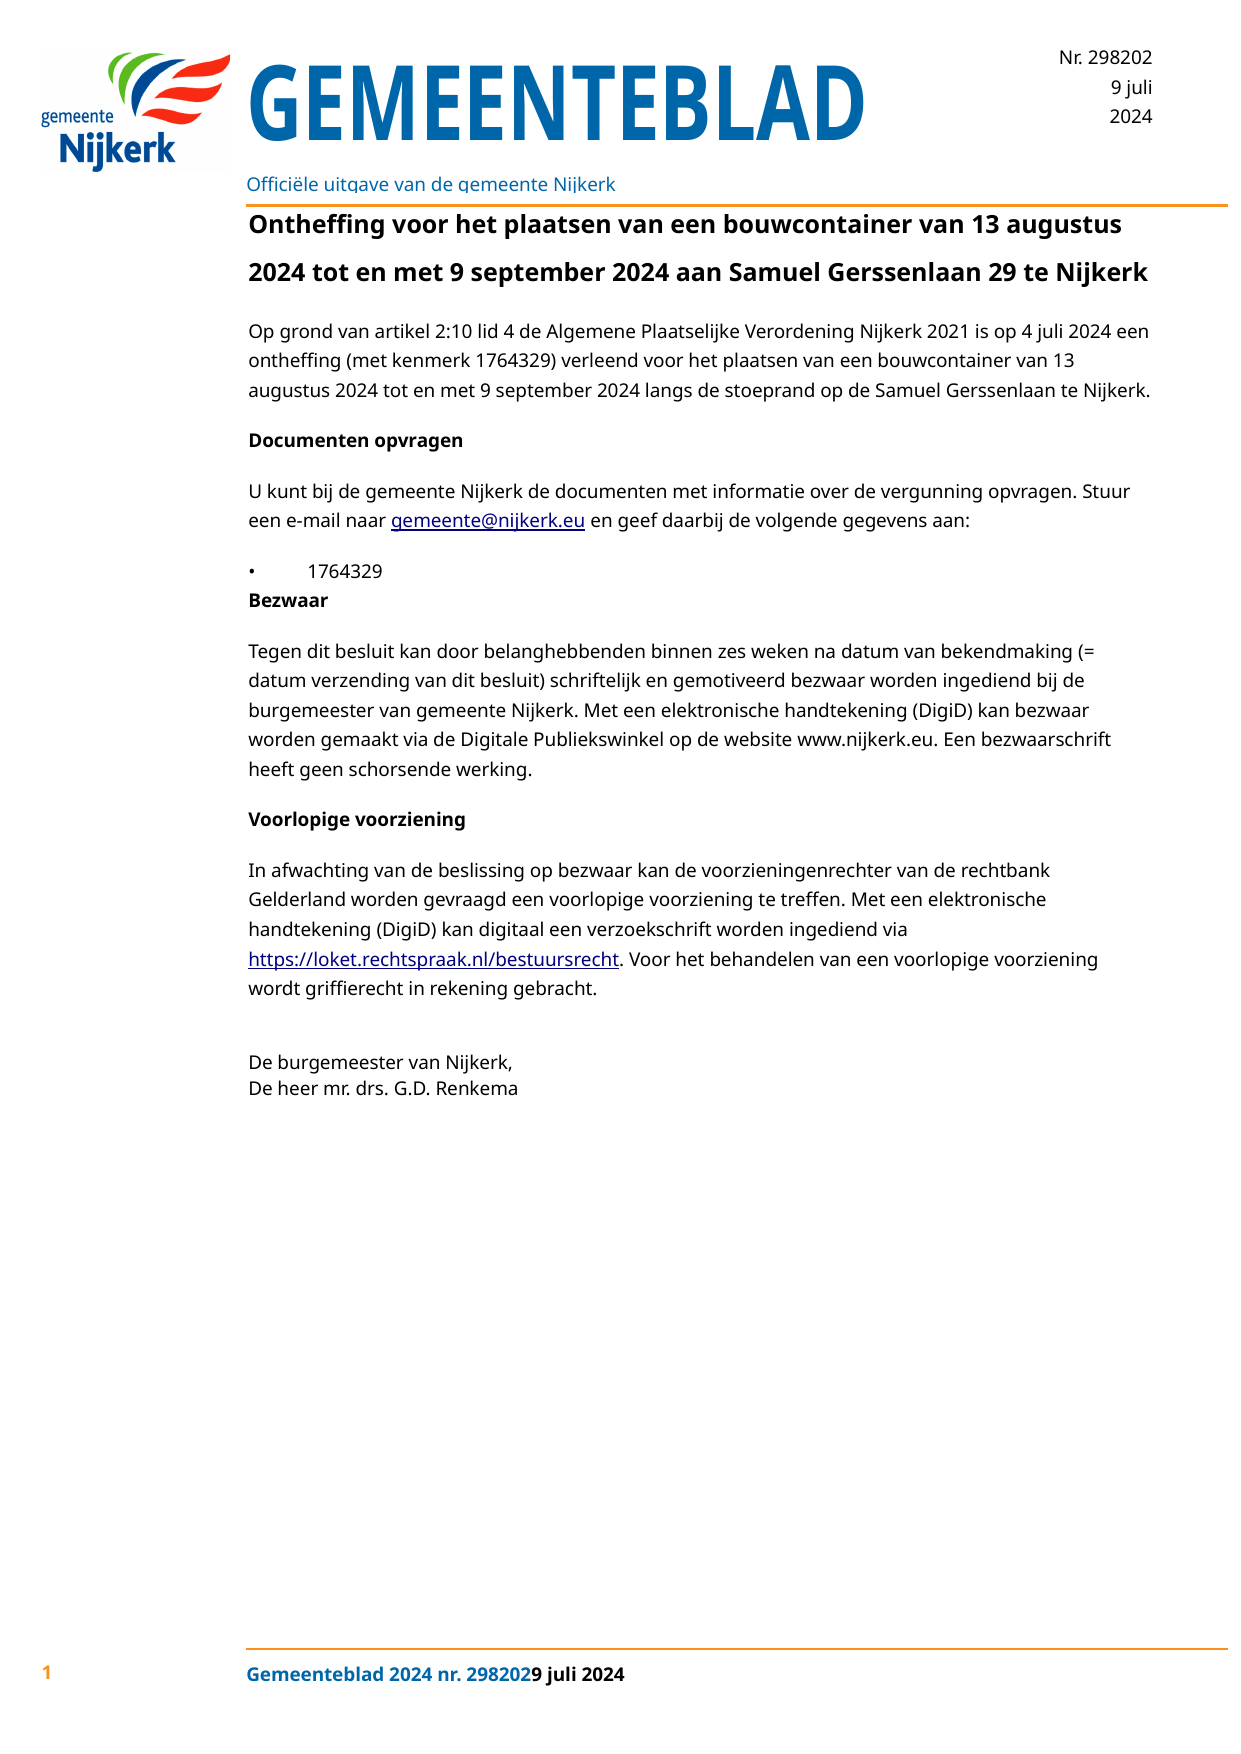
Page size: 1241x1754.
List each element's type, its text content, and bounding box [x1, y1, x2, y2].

text Bezwaar [248, 587, 1152, 613]
text Op grond van artikel 2:10 lid 4 de Algemene Plaatselijke Verordening Nijkerk 2021 is op 4 juli 2024 een ontheffing (met kenmerk 1764329) verleend voor het plaatsen van een bouwcontainer van 13 augustus 2024 tot en met 9 september 2024 langs de stoeprand op de Samuel Gerssenlaan te Nijkerk. [248, 318, 1152, 403]
text Ontheffing voor het plaatsen van een bouwcontainer van 13 augustus 2024 tot en met 9 september 2024 aan Samuel Gerssenlaan 29 te Nijkerk [248, 207, 1152, 288]
text De heer mr. drs. G.D. Renkema [248, 1075, 1152, 1100]
text De burgemeester van Nijkerk, [248, 1049, 1152, 1075]
list 1764329 [248, 558, 1152, 584]
text Tegen dit besluit kan door belanghebbenden binnen zes weken na datum van bekendmaking (= datum verzending van dit besluit) schriftelijk en gemotiveerd bezwaar worden ingediend bij de burgemeester van gemeente Nijkerk. Met een elektronische handtekening (DigiD) kan bezwaar worden gemaakt via de Digitale Publiekswinkel op de website www.nijkerk.eu. Een bezwaarschrift heeft geen schorsende werking. [248, 638, 1152, 782]
text Voorlopige voorziening [248, 807, 1152, 832]
text In afwachting van de beslissing op bezwaar kan de voorzieningenrechter van de rechtbank Gelderland worden gevraagd een voorlopige voorziening te treffen. Met een elektronische handtekening (DigiD) kan digitaal een verzoekschrift worden ingediend via https://loket.rechtspraak.nl/bestuursrecht. Voor het behandelen van een voorlopige voorziening wordt griffierecht in rekening gebracht. [248, 857, 1152, 1001]
text U kunt bij de gemeente Nijkerk de documenten met informatie over de vergunning opvragen. Stuur een e-mail naar gemeente@nijkerk.eu en geef daarbij de volgende gegevens aan: [248, 478, 1152, 533]
text Documenten opvragen [248, 427, 1152, 453]
picture [41, 47, 231, 172]
